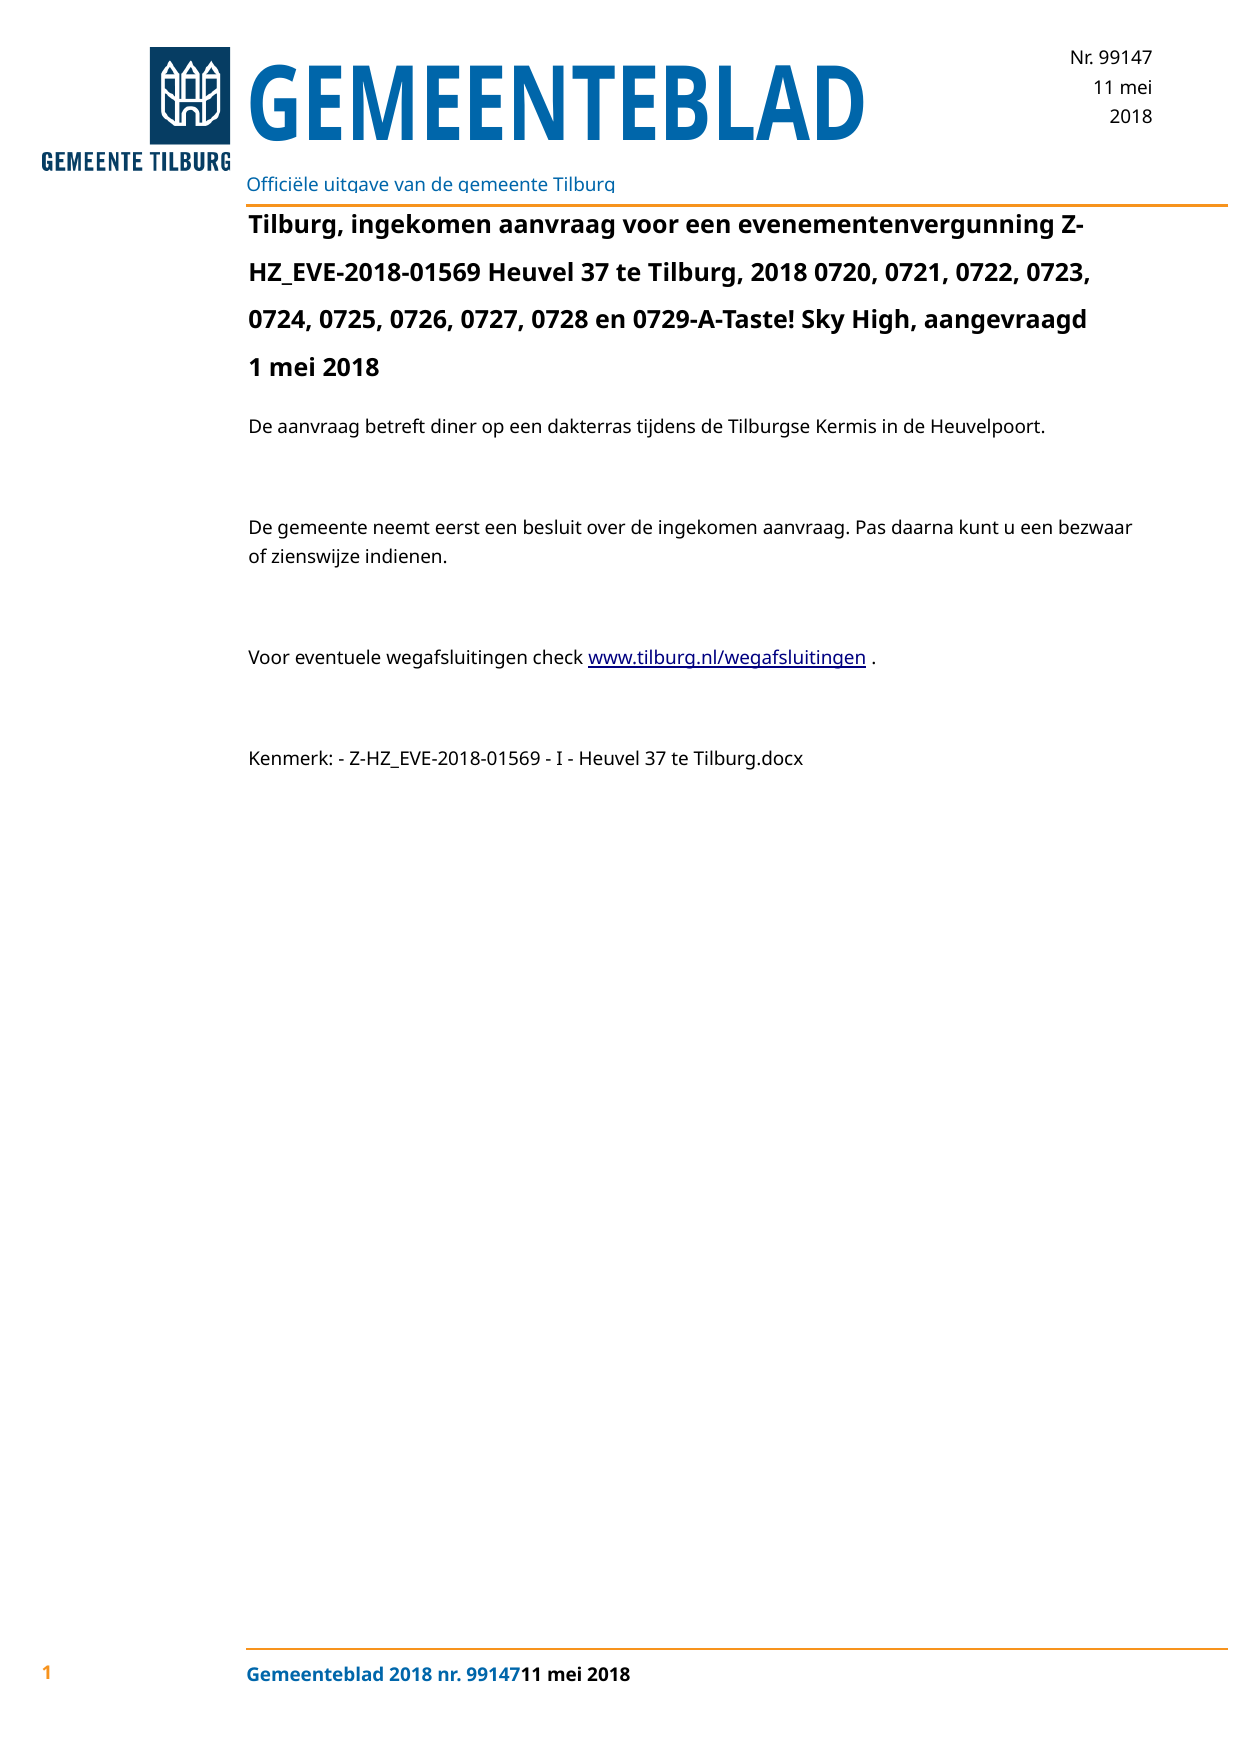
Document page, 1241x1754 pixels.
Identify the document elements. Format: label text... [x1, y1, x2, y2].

text De gemeente neemt eerst een besluit over de ingekomen aanvraag. Pas daarna kunt u een bezwaar of zienswijze indienen. [248, 514, 1152, 569]
text Kenmerk: - Z-HZ_EVE-2018-01569 - I - Heuvel 37 te Tilburg.docx [248, 745, 1152, 771]
text Tilburg, ingekomen aanvraag voor een evenementenvergunning Z-HZ_EVE-2018-01569 Heuvel 37 te Tilburg, 2018 0720, 0721, 0722, 0723, 0724, 0725, 0726, 0727, 0728 en 0729-A-Taste! Sky High, aangevraagd 1 mei 2018 [248, 207, 1152, 384]
picture [41, 47, 231, 172]
text Voor eventuele wegafsluitingen check www.tilburg.nl/wegafsluitingen . [248, 644, 1152, 670]
text De aanvraag betreft diner op een dakterras tijdens de Tilburgse Kermis in de Heuvelpoort. [248, 413, 1152, 439]
